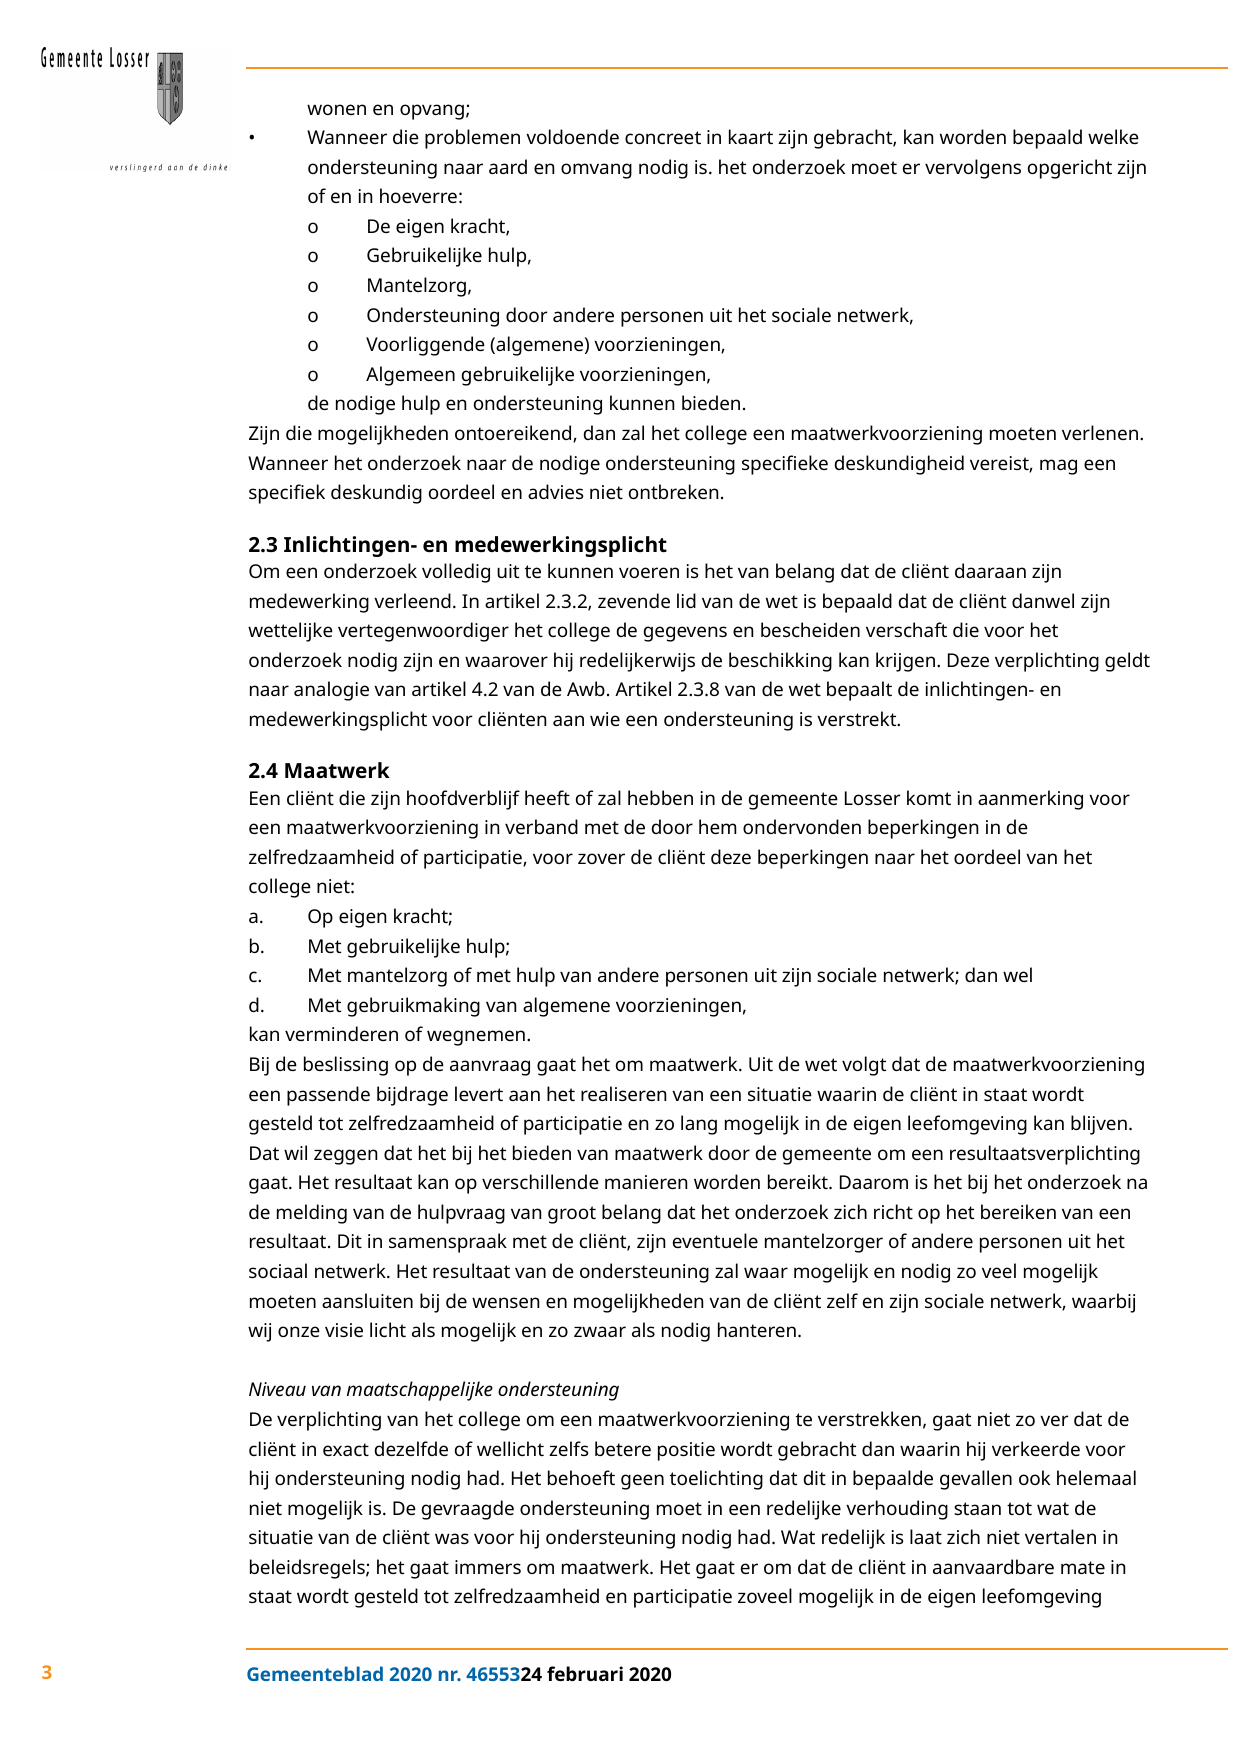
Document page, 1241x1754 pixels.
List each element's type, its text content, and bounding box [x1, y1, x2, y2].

list Op eigen kracht; [248, 903, 1152, 929]
text Om een onderzoek volledig uit te kunnen voeren is het van belang dat de cliënt daaraan zijn medewerking verleend. In artikel 2.3.2, zevende lid van de wet is bepaald dat de cliënt danwel zijn wettelijke vertegenwoordiger het college de gegevens en bescheiden verschaft die voor het onderzoek nodig zijn en waarover hij redelijkerwijs de beschikking kan krijgen. Deze verplichting geldt naar analogie van artikel 4.2 van de Awb. Artikel 2.3.8 van de wet bepaalt de inlichtingen- en medewerkingsplicht voor cliënten aan wie een ondersteuning is verstrekt. [248, 558, 1152, 732]
text Bij de beslissing op de aanvraag gaat het om maatwerk. Uit de wet volgt dat de maatwerkvoorziening een passende bijdrage levert aan het realiseren van een situatie waarin de cliënt in staat wordt gesteld tot zelfredzaamheid of participatie en zo lang mogelijk in de eigen leefomgeving kan blijven. Dat wil zeggen dat het bij het bieden van maatwerk door de gemeente om een resultaatsverplichting gaat. Het resultaat kan op verschillende manieren worden bereikt. Daarom is het bij het onderzoek na de melding van de hulpvraag van groot belang dat het onderzoek zich richt op het bereiken van een resultaat. Dit in samenspraak met de cliënt, zijn eventuele mantelzorger of andere personen uit het sociaal netwerk. Het resultaat van de ondersteuning zal waar mogelijk en nodig zo veel mogelijk moeten aansluiten bij de wensen en mogelijkheden van de cliënt zelf en zijn sociale netwerk, waarbij wij onze visie licht als mogelijk en zo zwaar als nodig hanteren. [248, 1051, 1152, 1343]
text 2.4 Maatwerk [248, 757, 1152, 785]
list Mantelzorg, [307, 272, 1152, 298]
text Een cliënt die zijn hoofdverblijf heeft of zal hebben in de gemeente Losser komt in aanmerking voor een maatwerkvoorziening in verband met de door hem ondervonden beperkingen in de zelfredzaamheid of participatie, voor zover de cliënt deze beperkingen naar het oordeel van het college niet: [248, 785, 1152, 899]
list de nodige hulp en ondersteuning kunnen bieden. [248, 391, 1152, 416]
list Met mantelzorg of met hulp van andere personen uit zijn sociale netwerk; dan wel [248, 962, 1152, 988]
list Voorliggende (algemene) voorzieningen, [307, 331, 1152, 357]
text kan verminderen of wegnemen. [248, 1022, 1152, 1047]
list De eigen kracht, [307, 213, 1152, 239]
text Niveau van maatschappelijke ondersteuning [248, 1377, 1152, 1402]
list Met gebruikmaking van algemene voorzieningen, [248, 992, 1152, 1018]
text De verplichting van het college om een maatwerkvoorziening te verstrekken, gaat niet zo ver dat de cliënt in exact dezelfde of wellicht zelfs betere positie wordt gebracht dan waarin hij verkeerde voor hij ondersteuning nodig had. Het behoeft geen toelichting dat dit in bepaalde gevallen ook helemaal niet mogelijk is. De gevraagde ondersteuning moet in een redelijke verhouding staan tot wat de situatie van de cliënt was voor hij ondersteuning nodig had. Wat redelijk is laat zich niet vertalen in beleidsregels; het gaat immers om maatwerk. Het gaat er om dat de cliënt in aanvaardbare mate in staat wordt gesteld tot zelfredzaamheid en participatie zoveel mogelijk in de eigen leefomgeving [248, 1406, 1152, 1609]
picture [41, 47, 231, 172]
text 2.3 Inlichtingen- en medewerkingsplicht [248, 530, 1152, 558]
list wonen en opvang; [248, 95, 1152, 121]
list Ondersteuning door andere personen uit het sociale netwerk, [307, 302, 1152, 328]
list Gebruikelijke hulp, [307, 243, 1152, 268]
list Algemeen gebruikelijke voorzieningen, [307, 361, 1152, 387]
list Wanneer die problemen voldoende concreet in kaart zijn gebracht, kan worden bepaald welke ondersteuning naar aard en omvang nodig is. het onderzoek moet er vervolgens opgericht zijn of en in hoeverre: [248, 124, 1152, 209]
list Met gebruikelijke hulp; [248, 933, 1152, 959]
text Zijn die mogelijkheden ontoereikend, dan zal het college een maatwerkvoorziening moeten verlenen. Wanneer het onderzoek naar de nodige ondersteuning specifieke deskundigheid vereist, mag een specifiek deskundig oordeel en advies niet ontbreken. [248, 420, 1152, 505]
